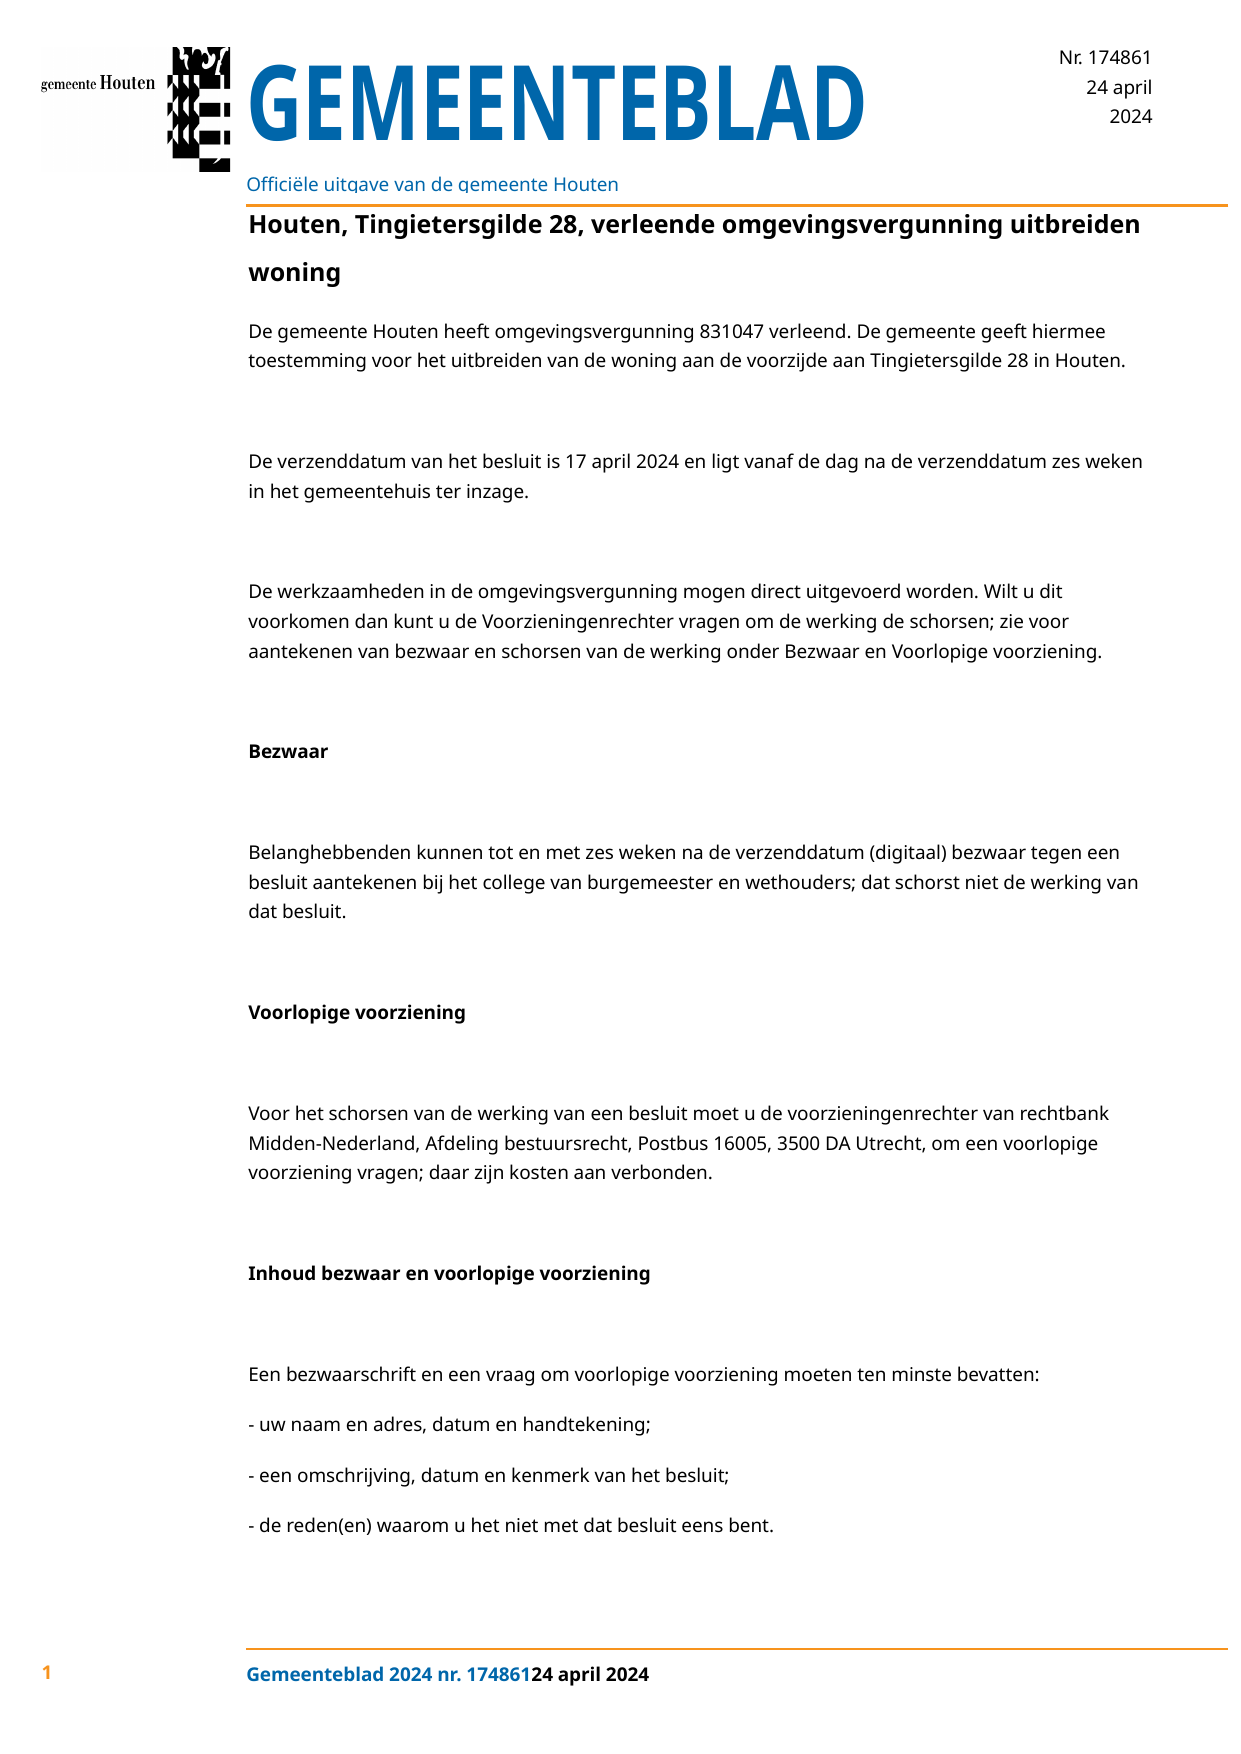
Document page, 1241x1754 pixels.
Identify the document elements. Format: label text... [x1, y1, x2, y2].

text Inhoud bezwaar en voorlopige voorziening [248, 1260, 1152, 1286]
picture [41, 47, 231, 172]
text Bezwaar [248, 739, 1152, 764]
text De verzenddatum van het besluit is 17 april 2024 en ligt vanaf de dag na de verzenddatum zes weken in het gemeentehuis ter inzage. [248, 448, 1152, 504]
text Houten, Tingietersgilde 28, verleende omgevingsvergunning uitbreiden woning [248, 207, 1152, 288]
text Voorlopige voorziening [248, 999, 1152, 1025]
text - de reden(en) waarom u het niet met dat besluit eens bent. [248, 1512, 1152, 1538]
text - een omschrijving, datum en kenmerk van het besluit; [248, 1462, 1152, 1488]
text Belanghebbenden kunnen tot en met zes weken na de verzenddatum (digitaal) bezwaar tegen een besluit aantekenen bij het college van burgemeester en wethouders; dat schorst niet de werking van dat besluit. [248, 839, 1152, 924]
text Voor het schorsen van de werking van een besluit moet u de voorzieningenrechter van rechtbank Midden-Nederland, Afdeling bestuursrecht, Postbus 16005, 3500 DA Utrecht, om een voorlopige voorziening vragen; daar zijn kosten aan verbonden. [248, 1100, 1152, 1185]
text De gemeente Houten heeft omgevingsvergunning 831047 verleend. De gemeente geeft hiermee toestemming voor het uitbreiden van de woning aan de voorzijde aan Tingietersgilde 28 in Houten. [248, 318, 1152, 373]
text Een bezwaarschrift en een vraag om voorlopige voorziening moeten ten minste bevatten: [248, 1361, 1152, 1387]
text De werkzaamheden in de omgevingsvergunning mogen direct uitgevoerd worden. Wilt u dit voorkomen dan kunt u de Voorzieningenrechter vragen om de werking de schorsen; zie voor aantekenen van bezwaar en schorsen van de werking onder Bezwaar en Voorlopige voorziening. [248, 579, 1152, 664]
text - uw naam en adres, datum en handtekening; [248, 1412, 1152, 1437]
